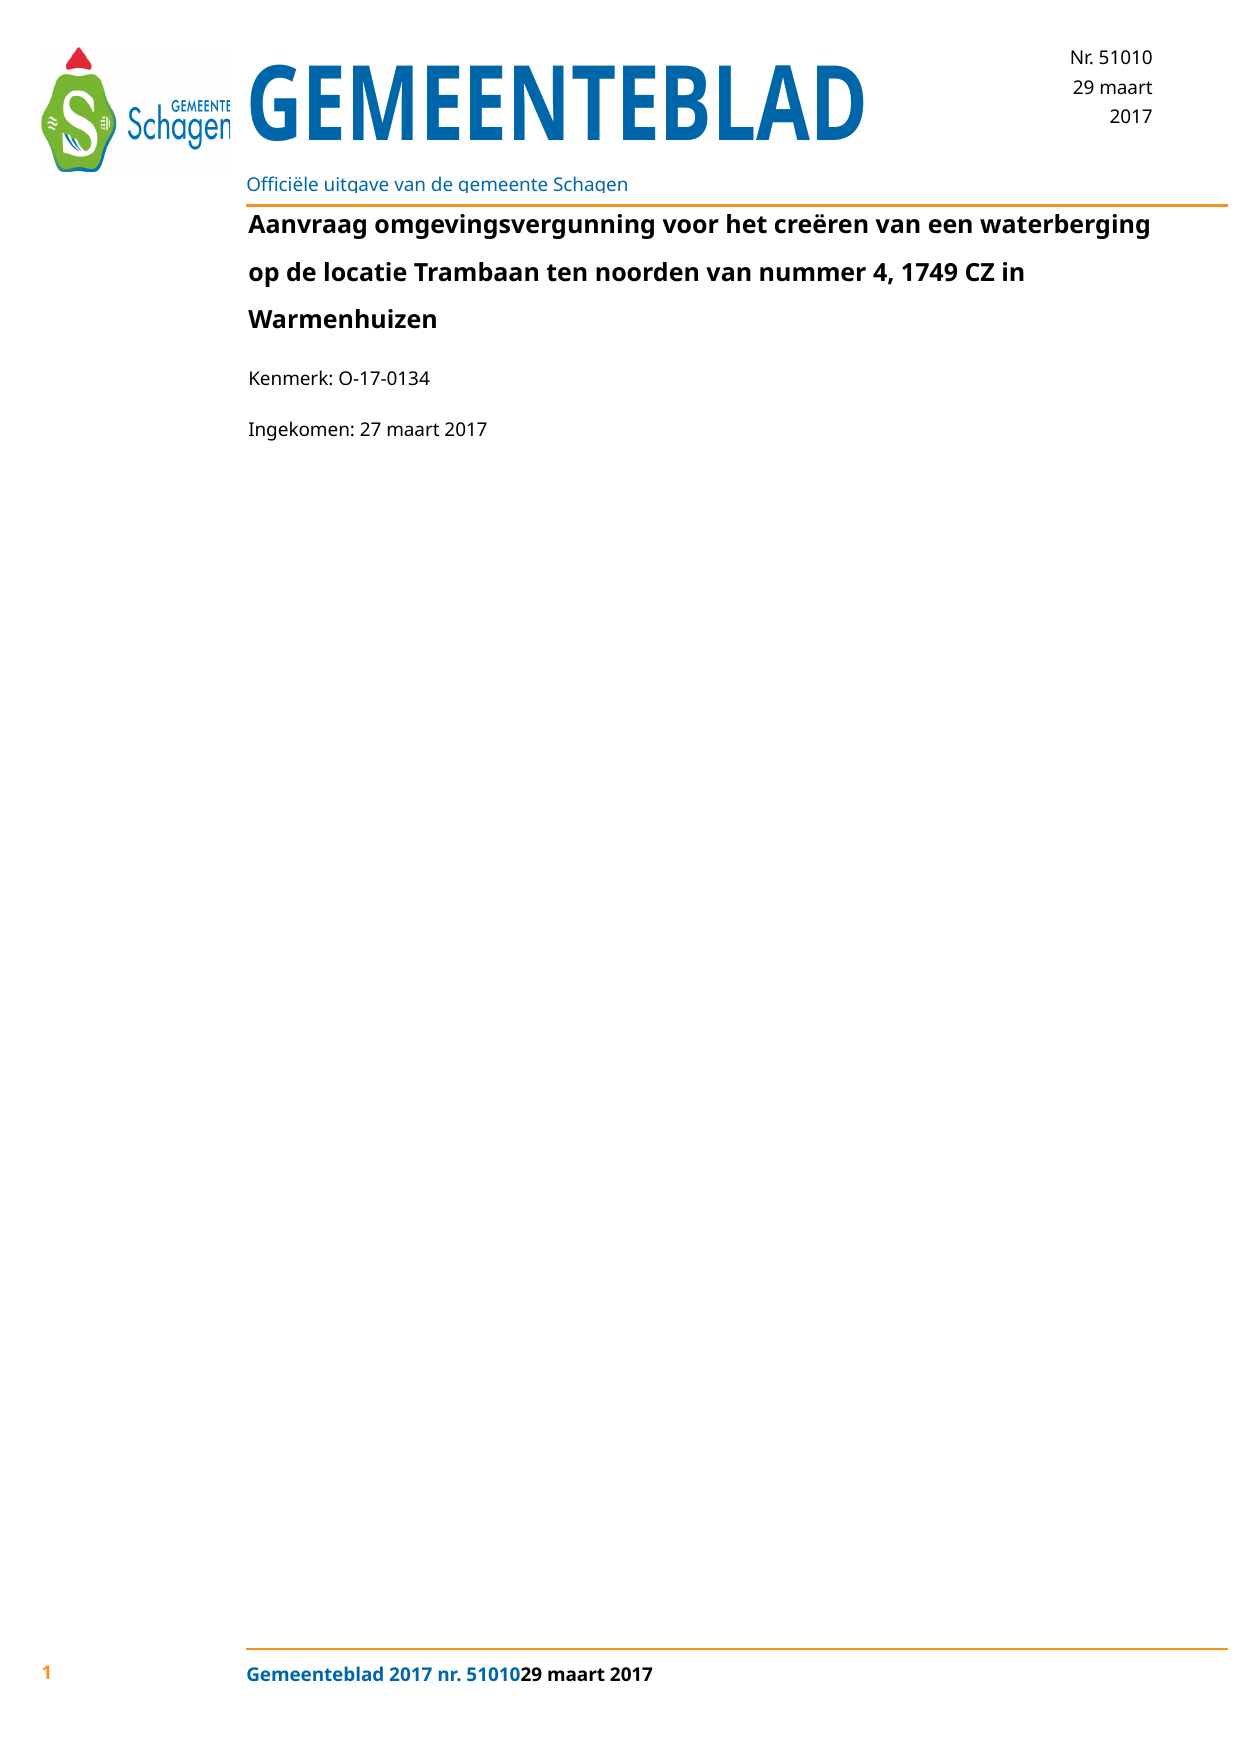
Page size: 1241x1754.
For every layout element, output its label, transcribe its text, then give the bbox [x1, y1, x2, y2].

picture [41, 47, 231, 172]
text Ingekomen: 27 maart 2017 [248, 416, 1152, 442]
text Aanvraag omgevingsvergunning voor het creëren van een waterberging op de locatie Trambaan ten noorden van nummer 4, 1749 CZ in Warmenhuizen [248, 207, 1152, 336]
text Kenmerk: O-17-0134 [248, 366, 1152, 391]
